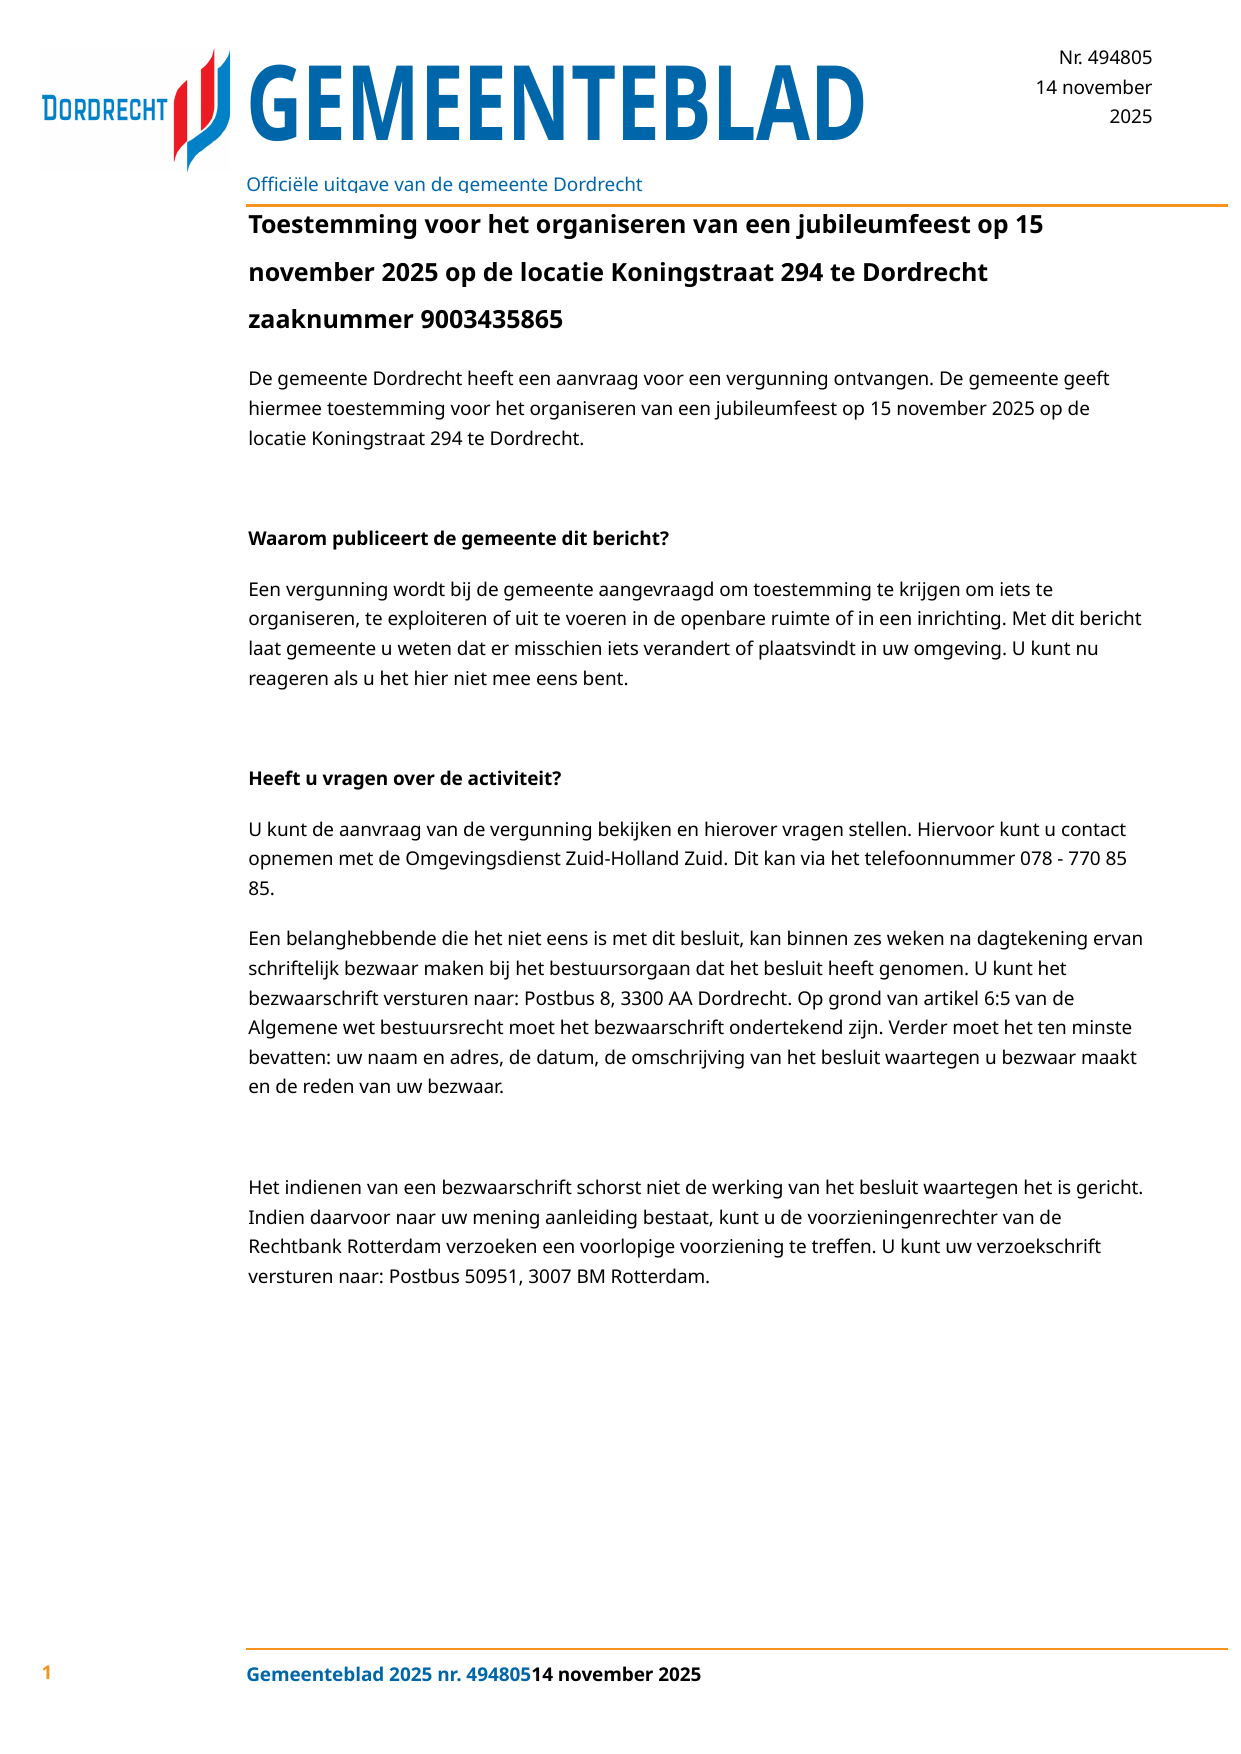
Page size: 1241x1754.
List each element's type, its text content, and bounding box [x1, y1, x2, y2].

text Toestemming voor het organiseren van een jubileumfeest op 15 november 2025 op de locatie Koningstraat 294 te Dordrecht zaaknummer 9003435865 [248, 207, 1152, 336]
text Het indienen van een bezwaarschrift schorst niet de werking van het besluit waartegen het is gericht. Indien daarvoor naar uw mening aanleiding bestaat, kunt u de voorzieningenrechter van de Rechtbank Rotterdam verzoeken een voorlopige voorziening te treffen. U kunt uw verzoekschrift versturen naar: Postbus 50951, 3007 BM Rotterdam. [248, 1174, 1152, 1289]
text Heeft u vragen over de activiteit? [248, 766, 1152, 791]
picture [41, 47, 231, 172]
text Een belanghebbende die het niet eens is met dit besluit, kan binnen zes weken na dagtekening ervan schriftelijk bezwaar maken bij het bestuursorgaan dat het besluit heeft genomen. U kunt het bezwaarschrift versturen naar: Postbus 8, 3300 AA Dordrecht. Op grond van artikel 6:5 van de Algemene wet bestuursrecht moet het bezwaarschrift ondertekend zijn. Verder moet het ten minste bevatten: uw naam en adres, de datum, de omschrijving van het besluit waartegen u bezwaar maakt en de reden van uw bezwaar. [248, 926, 1152, 1099]
text Waarom publiceert de gemeente dit bericht? [248, 526, 1152, 551]
text U kunt de aanvraag van de vergunning bekijken en hierover vragen stellen. Hiervoor kunt u contact opnemen met de Omgevingsdienst Zuid-Holland Zuid. Dit kan via het telefoonnummer 078 - 770 85 85. [248, 816, 1152, 901]
text De gemeente Dordrecht heeft een aanvraag voor een vergunning ontvangen. De gemeente geeft hiermee toestemming voor het organiseren van een jubileumfeest op 15 november 2025 op de locatie Koningstraat 294 te Dordrecht. [248, 366, 1152, 450]
text Een vergunning wordt bij de gemeente aangevraagd om toestemming te krijgen om iets te organiseren, te exploiteren of uit te voeren in de openbare ruimte of in een inrichting. Met dit bericht laat gemeente u weten dat er misschien iets verandert of plaatsvindt in uw omgeving. U kunt nu reageren als u het hier niet mee eens bent. [248, 576, 1152, 690]
